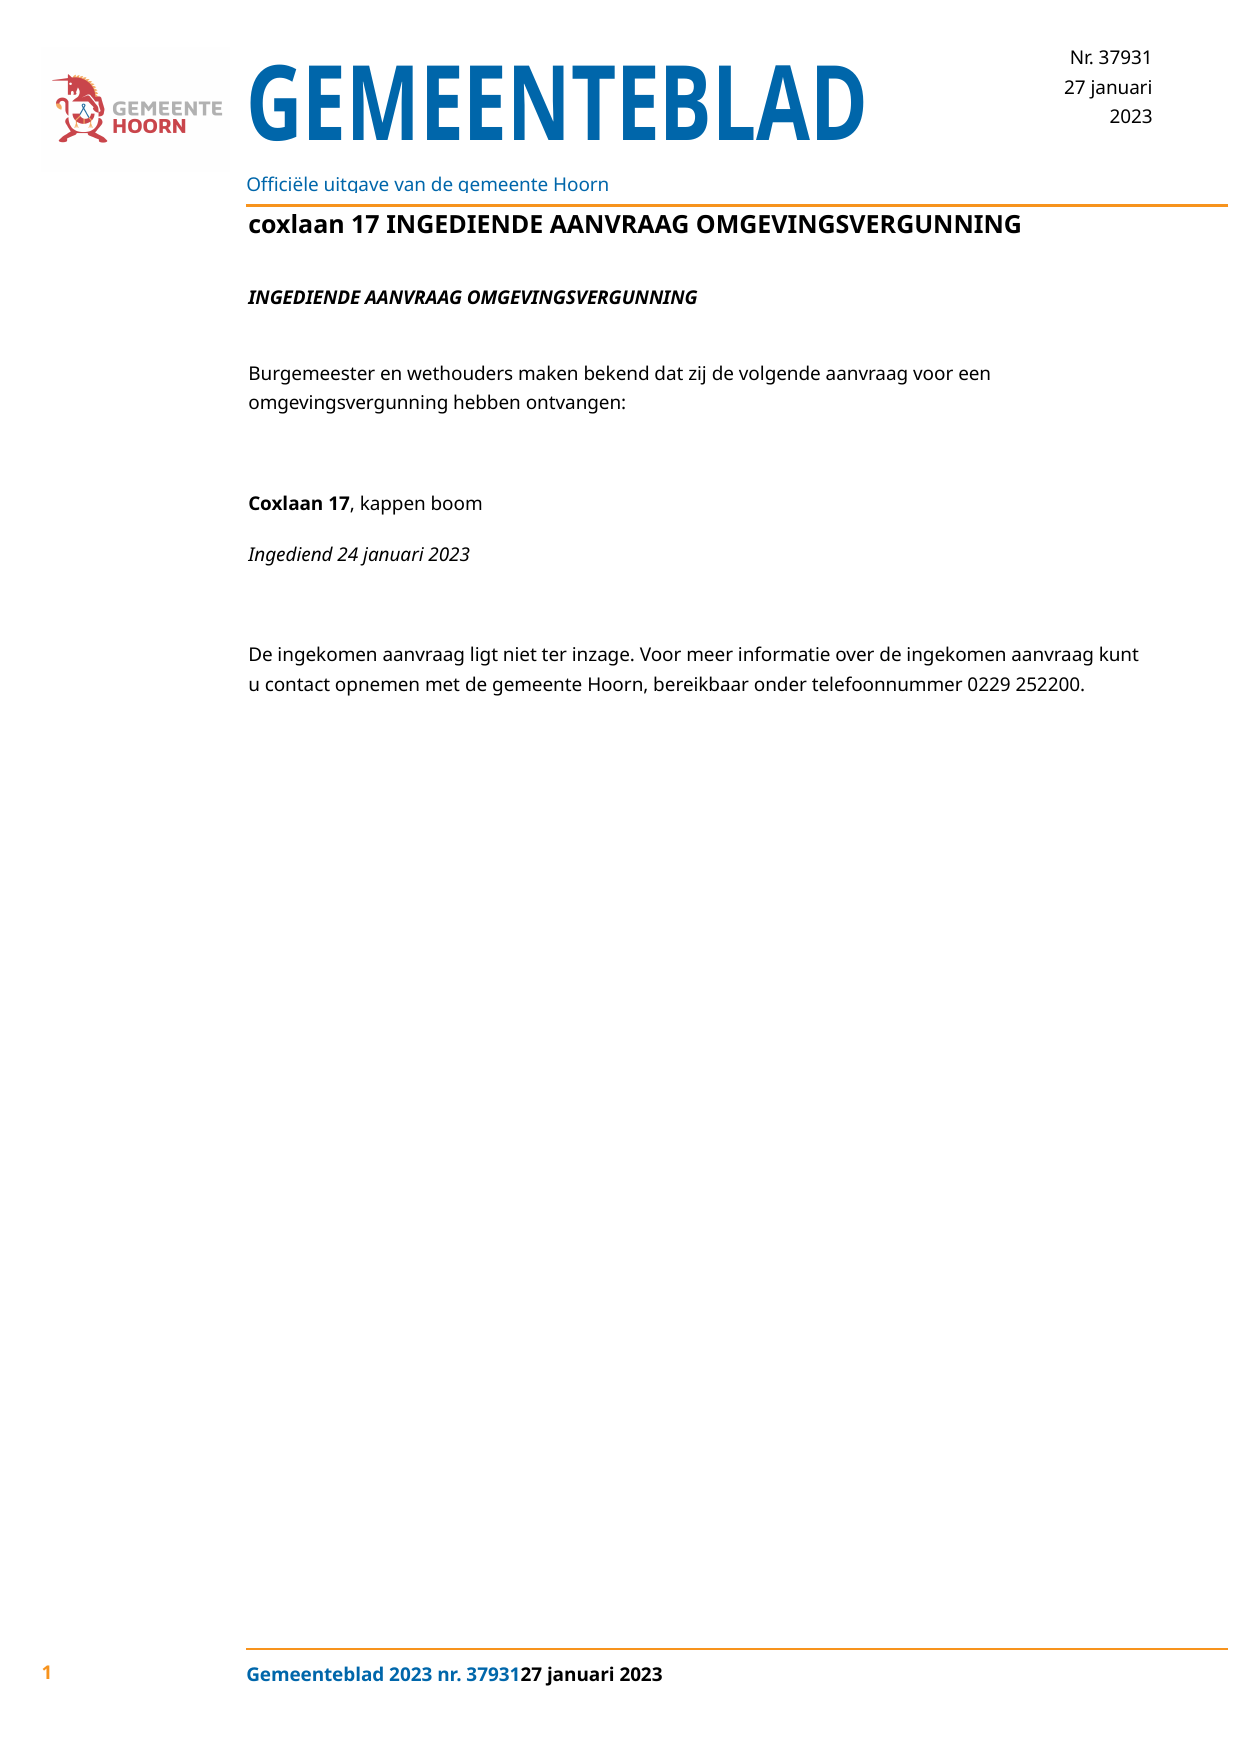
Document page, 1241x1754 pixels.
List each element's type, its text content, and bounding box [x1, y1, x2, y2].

text coxlaan 17 INGEDIENDE AANVRAAG OMGEVINGSVERGUNNING [248, 207, 1152, 241]
text Coxlaan 17, kappen boom [248, 490, 1152, 516]
text Ingediend 24 januari 2023 [248, 541, 1152, 567]
picture [41, 47, 231, 172]
text INGEDIENDE AANVRAAG OMGEVINGSVERGUNNING [248, 284, 1152, 309]
text De ingekomen aanvraag ligt niet ter inzage. Voor meer informatie over de ingekomen aanvraag kunt u contact opnemen met de gemeente Hoorn, bereikbaar onder telefoonnummer 0229 252200. [248, 642, 1152, 697]
text Burgemeester en wethouders maken bekend dat zij de volgende aanvraag voor een omgevingsvergunning hebben ontvangen: [248, 360, 1152, 415]
